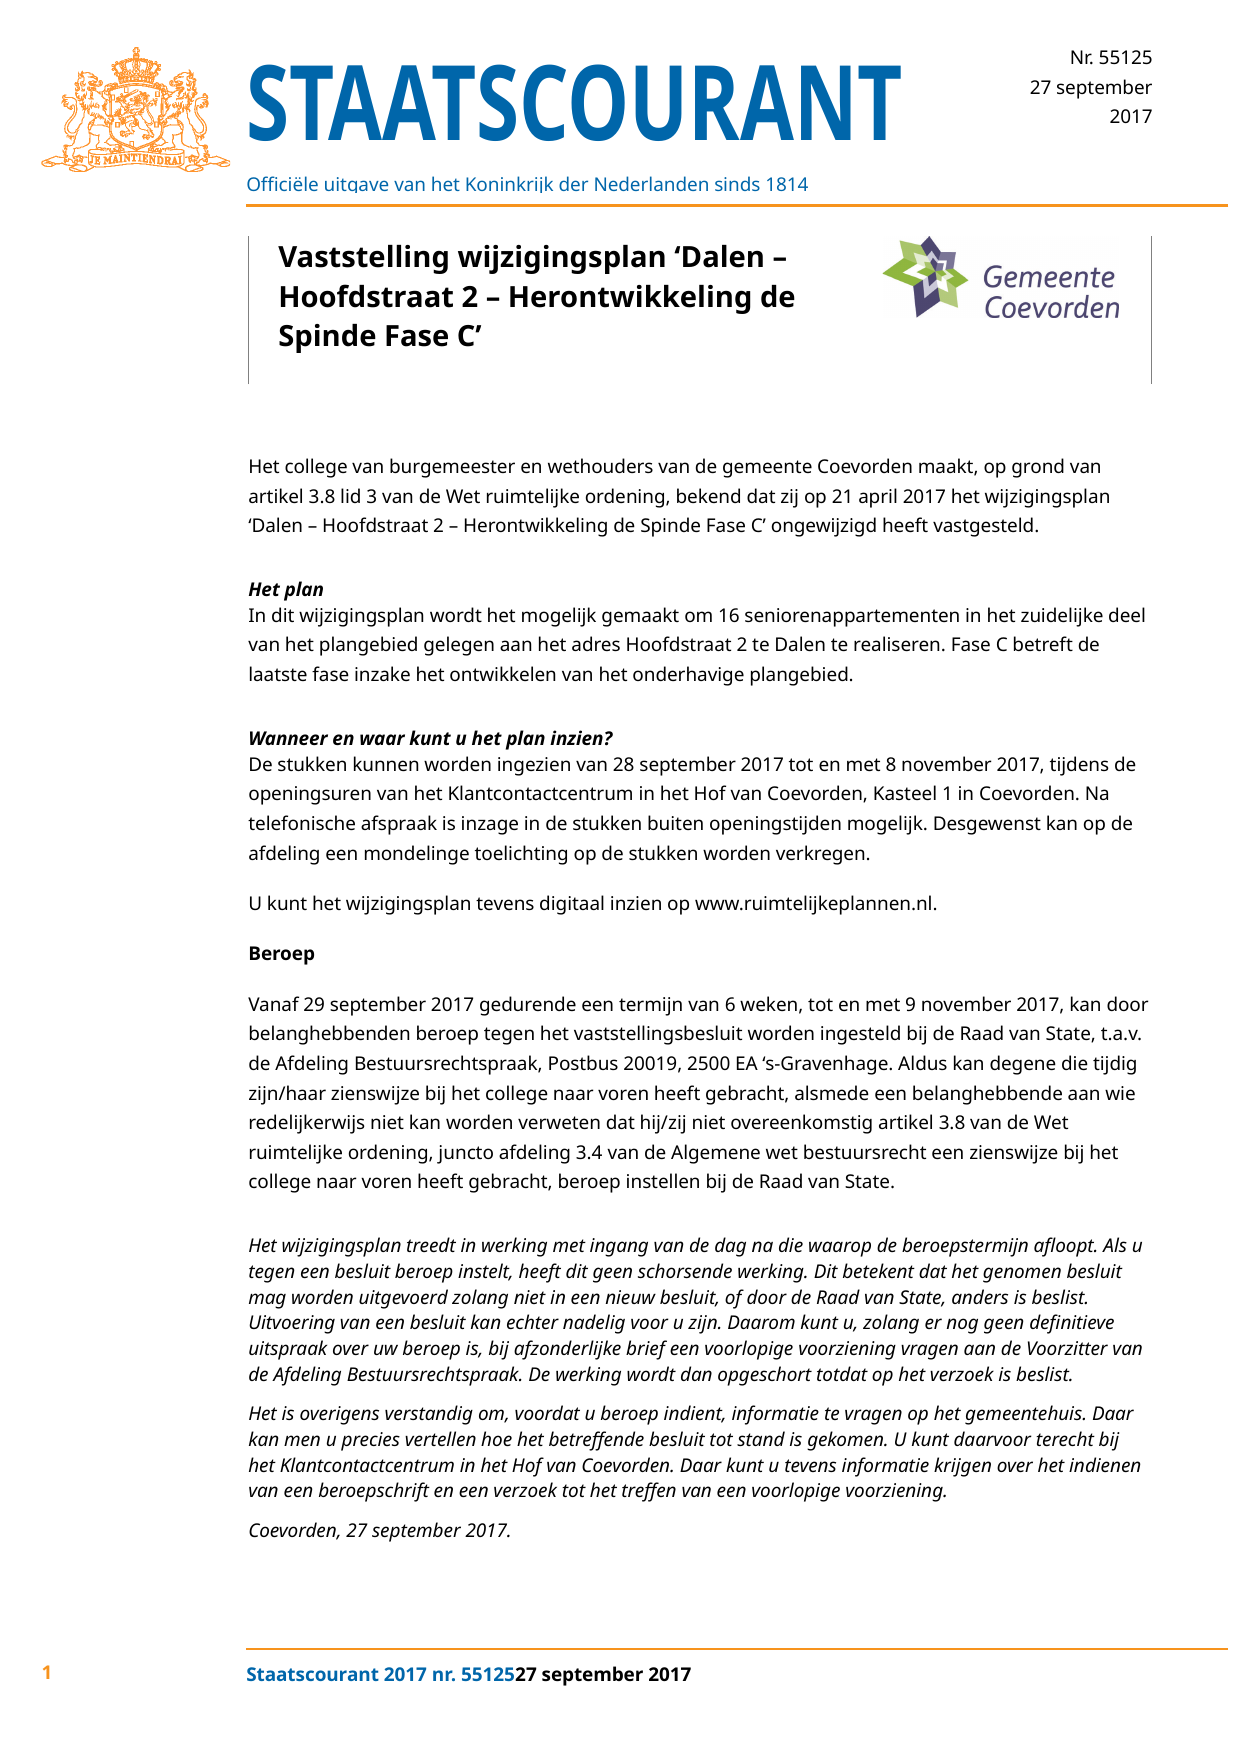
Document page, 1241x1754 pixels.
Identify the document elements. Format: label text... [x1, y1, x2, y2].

text Het wijzigingsplan treedt in werking met ingang van de dag na die waarop de beroepstermijn afloopt. Als u tegen een besluit beroep instelt, heeft dit geen schorsende werking. Dit betekent dat het genomen besluit mag worden uitgevoerd zolang niet in een nieuw besluit, of door de Raad van State, anders is beslist. Uitvoering van een besluit kan echter nadelig voor u zijn. Daarom kunt u, zolang er nog geen definitieve uitspraak over uw beroep is, bij afzonderlijke brief een voorlopige voorziening vragen aan de Voorzitter van de Afdeling Bestuursrechtspraak. De werking wordt dan opgeschort totdat op het verzoek is beslist. [248, 1232, 1152, 1387]
text Wanneer en waar kunt u het plan inzien? [248, 725, 1152, 751]
table_header [850, 236, 1151, 384]
text Vanaf 29 september 2017 gedurende een termijn van 6 weken, tot en met 9 november 2017, kan door belanghebbenden beroep tegen het vaststellingsbesluit worden ingesteld bij de Raad van State, t.a.v. de Afdeling Bestuursrechtspraak, Postbus 20019, 2500 EA ‘s-Gravenhage. Aldus kan degene die tijdig zijn/haar zienswijze bij het college naar voren heeft gebracht, alsmede een belanghebbende aan wie redelijkerwijs niet kan worden verweten dat hij/zij niet overeenkomstig artikel 3.8 van de Wet ruimtelijke ordening, juncto afdeling 3.4 van de Algemene wet bestuursrecht een zienswijze bij het college naar voren heeft gebracht, beroep instellen bij de Raad van State. [248, 991, 1152, 1194]
text Het is overigens verstandig om, voordat u beroep indient, informatie te vragen op het gemeentehuis. Daar kan men u precies vertellen hoe het betreffende besluit tot stand is gekomen. U kunt daarvoor terecht bij het Klantcontactcentrum in het Hof van Coevorden. Daar kunt u tevens informatie krijgen over het indienen van een beroepschrift en een verzoek tot het treffen van een voorlopige voorziening. [248, 1400, 1152, 1503]
picture [41, 47, 231, 172]
text U kunt het wijzigingsplan tevens digitaal inzien op www.ruimtelijkeplannen.nl. [248, 890, 1152, 916]
text De stukken kunnen worden ingezien van 28 september 2017 tot en met 8 november 2017, tijdens de openingsuren van het Klantcontactcentrum in het Hof van Coevorden, Kasteel 1 in Coevorden. Na telefonische afspraak is inzage in de stukken buiten openingstijden mogelijk. Desgewenst kan op de afdeling een mondelinge toelichting op de stukken worden verkregen. [248, 751, 1152, 865]
picture [882, 236, 1119, 318]
text Het plan [248, 576, 1152, 602]
text Coevorden, 27 september 2017. [248, 1517, 1152, 1542]
text Het college van burgemeester en wethouders van de gemeente Coevorden maakt, op grond van artikel 3.8 lid 3 van de Wet ruimtelijke ordening, bekend dat zij op 21 april 2017 het wijzigingsplan ‘Dalen – Hoofdstraat 2 – Herontwikkeling de Spinde Fase C’ ongewijzigd heeft vastgesteld. [248, 453, 1152, 538]
table_header Vaststelling wijzigingsplan ‘Dalen – Hoofdstraat 2 – Herontwikkeling de Spinde Fase C’ [249, 236, 850, 384]
text In dit wijzigingsplan wordt het mogelijk gemaakt om 16 seniorenappartementen in het zuidelijke deel van het plangebied gelegen aan het adres Hoofdstraat 2 te Dalen te realiseren. Fase C betreft de laatste fase inzake het ontwikkelen van het onderhavige plangebied. [248, 602, 1152, 687]
text Beroep [248, 941, 1152, 966]
